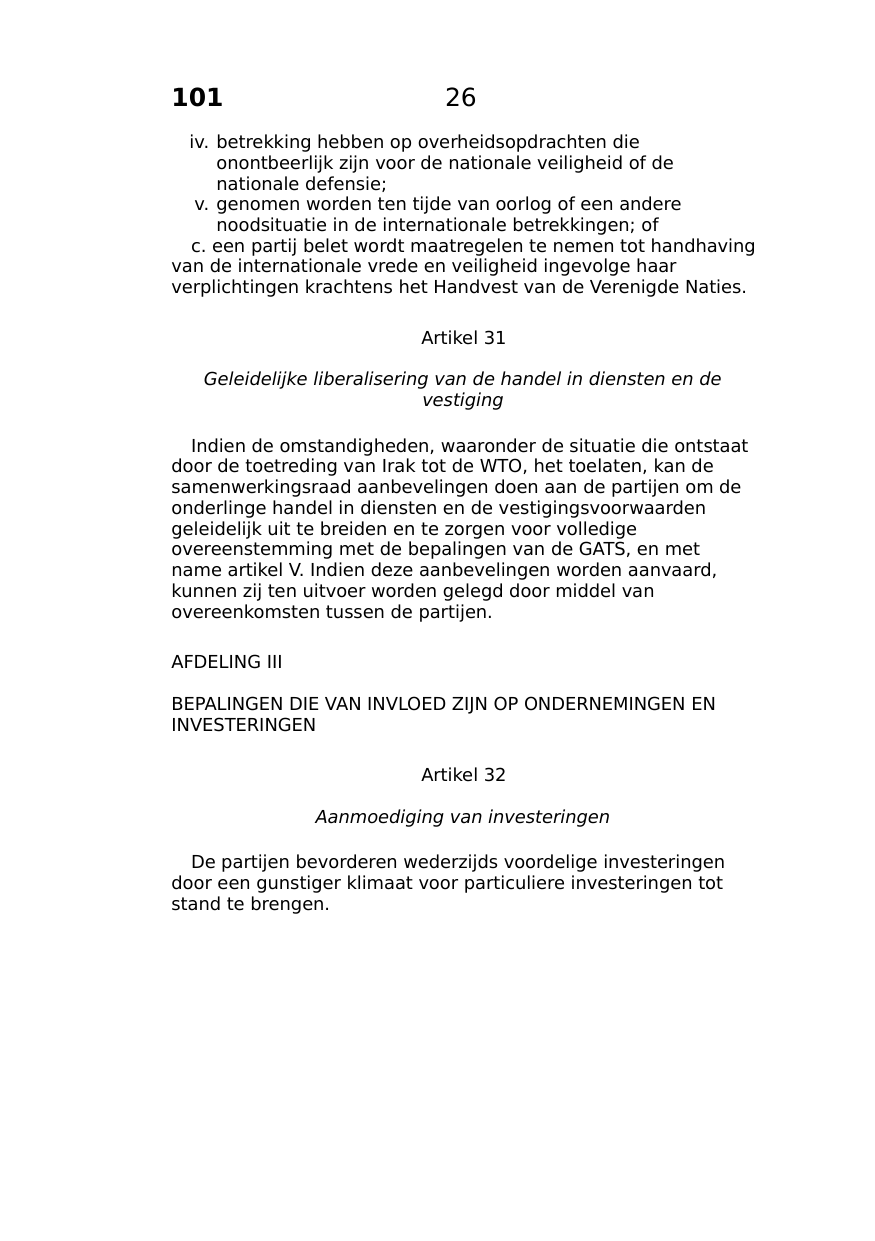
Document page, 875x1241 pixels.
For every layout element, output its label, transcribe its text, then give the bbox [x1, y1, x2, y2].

subtitle Artikel 32 Aanmoediging van investeringen [171, 765, 756, 827]
text v. genomen worden ten tijde van oorlog of een andere noodsituatie in de internationale betrekkingen; of [171, 194, 756, 236]
text De partijen bevorderen wederzijds voordelige investeringen door een gunstiger klimaat voor particuliere investeringen tot stand te brengen. [171, 852, 756, 914]
subtitle Artikel 31 Geleidelijke liberalisering van de handel in diensten en de vestiging [171, 328, 756, 411]
subtitle AFDELING III BEPALINGEN DIE VAN INVLOED ZIJN OP ONDERNEMINGEN EN INVESTERINGEN [171, 652, 756, 735]
text c. een partij belet wordt maatregelen te nemen tot handhaving van de internationale vrede en veiligheid ingevolge haar verplichtingen krachtens het Handvest van de Verenigde Naties. [171, 236, 756, 298]
text iv. betrekking hebben op overheidsopdrachten die onontbeerlijk zijn voor de nationale veiligheid of de nationale defensie; [171, 132, 756, 194]
text Indien de omstandigheden, waaronder de situatie die ontstaat door de toetreding van Irak tot de WTO, het toelaten, kan de samenwerkingsraad aanbevelingen doen aan de partijen om de onderlinge handel in diensten en de vestigingsvoorwaarden geleidelijk uit te breiden en te zorgen voor volledige overeenstemming met de bepalingen van de GATS, en met name artikel V. Indien deze aanbevelingen worden aanvaard, kunnen zij ten uitvoer worden gelegd door middel van overeenkomsten tussen de partijen. [171, 436, 756, 622]
